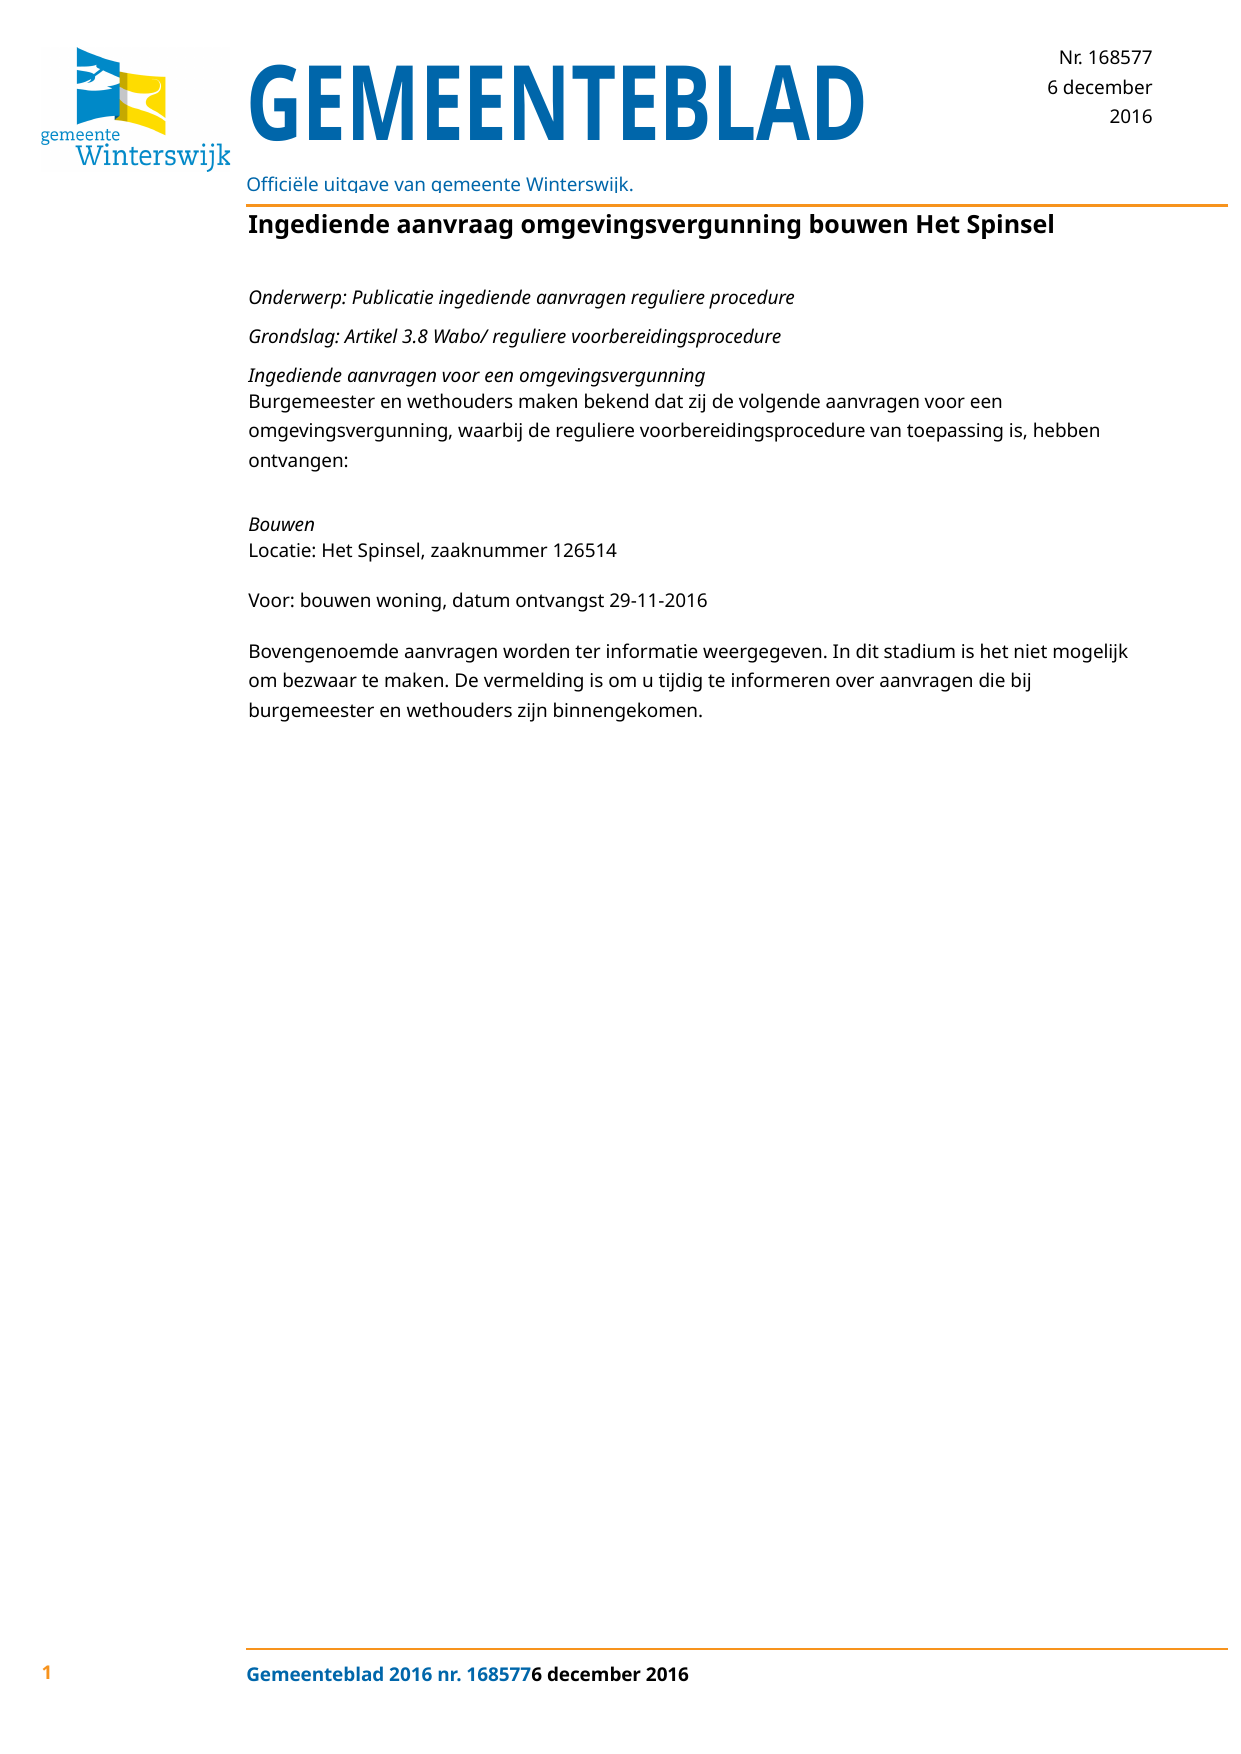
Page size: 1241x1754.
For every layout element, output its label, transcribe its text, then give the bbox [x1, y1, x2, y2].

text Ingediende aanvraag omgevingsvergunning bouwen Het Spinsel [248, 207, 1152, 241]
text Onderwerp: Publicatie ingediende aanvragen reguliere procedure [248, 284, 1152, 309]
text Bouwen [248, 511, 1152, 537]
text Grondslag: Artikel 3.8 Wabo/ reguliere voorbereidingsprocedure [248, 323, 1152, 349]
text Locatie: Het Spinsel, zaaknummer 126514 [248, 537, 1152, 563]
text Bovengenoemde aanvragen worden ter informatie weergegeven. In dit stadium is het niet mogelijk om bezwaar te maken. De vermelding is om u tijdig te informeren over aanvragen die bij burgemeester en wethouders zijn binnengekomen. [248, 638, 1152, 723]
picture [41, 47, 231, 172]
text Burgemeester en wethouders maken bekend dat zij de volgende aanvragen voor een omgevingsvergunning, waarbij de reguliere voorbereidingsprocedure van toepassing is, hebben ontvangen: [248, 388, 1152, 473]
text Voor: bouwen woning, datum ontvangst 29-11-2016 [248, 587, 1152, 613]
picture [225, 153, 231, 162]
text Ingediende aanvragen voor een omgevingsvergunning [248, 362, 1152, 388]
